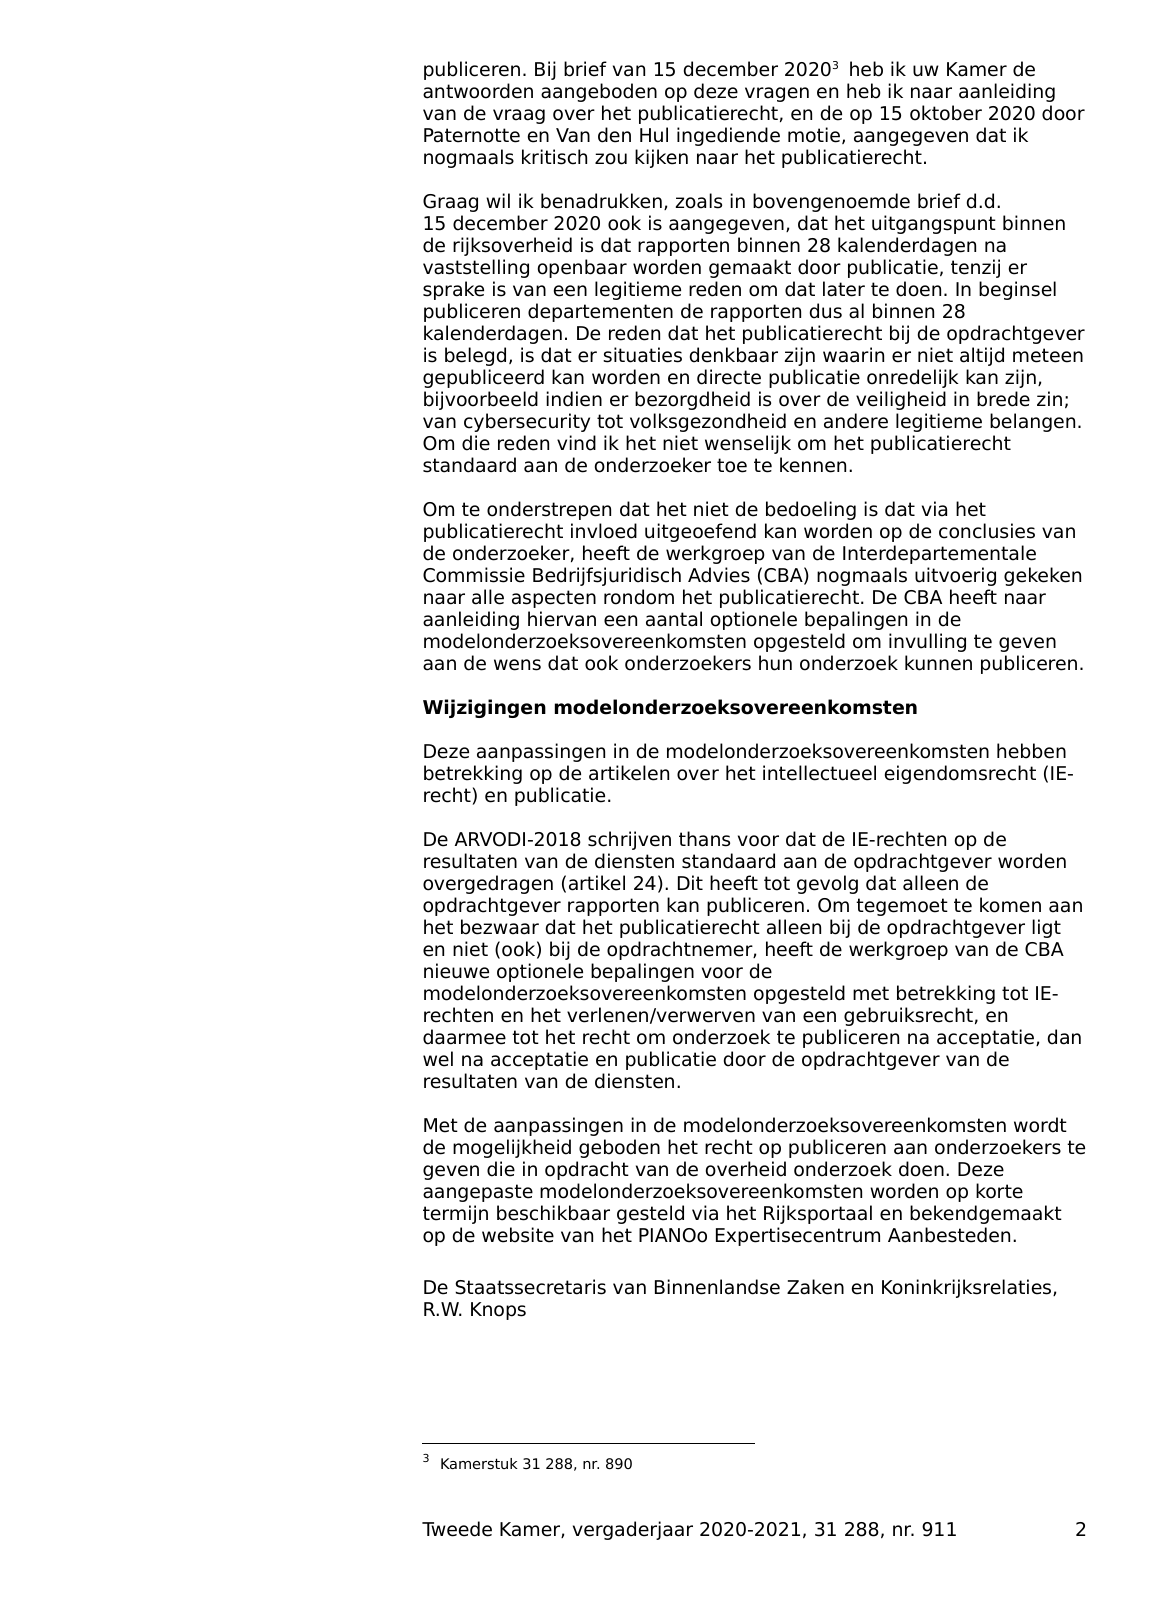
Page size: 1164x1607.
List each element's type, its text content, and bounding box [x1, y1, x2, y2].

text Deze aanpassingen in de modelonderzoeksovereenkomsten hebben betrekking op de artikelen over het intellectueel eigendomsrecht (IE-recht) en publicatie. [422, 741, 1087, 807]
text De ARVODI-2018 schrijven thans voor dat de IE-rechten op de resultaten van de diensten standaard aan de opdrachtgever worden overgedragen (artikel 24). Dit heeft tot gevolg dat alleen de opdrachtgever rapporten kan publiceren. Om tegemoet te komen aan het bezwaar dat het publicatierecht alleen bij de opdrachtgever ligt en niet (ook) bij de opdrachtnemer, heeft de werkgroep van de CBA nieuwe optionele bepalingen voor de modelonderzoeksovereenkomsten opgesteld met betrekking tot IE-rechten en het verlenen/verwerven van een gebruiksrecht, en daarmee tot het recht om onderzoek te publiceren na acceptatie, dan wel na acceptatie en publicatie door de opdrachtgever van de resultaten van de diensten. [422, 829, 1087, 1093]
text publiceren. Bij brief van 15 december 2020 heb ik uw Kamer de antwoorden aangeboden op deze vragen en heb ik naar aanleiding van de vraag over het publicatierecht, en de op 15 oktober 2020 door Paternotte en Van den Hul ingediende motie, aangegeven dat ik nogmaals kritisch zou kijken naar het publicatierecht. [422, 59, 1087, 169]
text Graag wil ik benadrukken, zoals in bovengenoemde brief d.d. 15 december 2020 ook is aangegeven, dat het uitgangspunt binnen de rijksoverheid is dat rapporten binnen 28 kalenderdagen na vaststelling openbaar worden gemaakt door publicatie, tenzij er sprake is van een legitieme reden om dat later te doen. In beginsel publiceren departementen de rapporten dus al binnen 28 kalenderdagen. De reden dat het publicatierecht bij de opdrachtgever is belegd, is dat er situaties denkbaar zijn waarin er niet altijd meteen gepubliceerd kan worden en directe publicatie onredelijk kan zijn, bijvoorbeeld indien er bezorgdheid is over de veiligheid in brede zin; van cybersecurity tot volksgezondheid en andere legitieme belangen. Om die reden vind ik het niet wenselijk om het publicatierecht standaard aan de onderzoeker toe te kennen. [422, 191, 1087, 477]
text Met de aanpassingen in de modelonderzoeksovereenkomsten wordt de mogelijkheid geboden het recht op publiceren aan onderzoekers te geven die in opdracht van de overheid onderzoek doen. Deze aangepaste modelonderzoeksovereenkomsten worden op korte termijn beschikbaar gesteld via het Rijksportaal en bekendgemaakt op de website van het PIANOo Expertisecentrum Aanbesteden. [422, 1115, 1087, 1247]
text Om te onderstrepen dat het niet de bedoeling is dat via het publicatierecht invloed uitgeoefend kan worden op de conclusies van de onderzoeker, heeft de werkgroep van de Interdepartementale Commissie Bedrijfsjuridisch Advies (CBA) nogmaals uitvoerig gekeken naar alle aspecten rondom het publicatierecht. De CBA heeft naar aanleiding hiervan een aantal optionele bepalingen in de modelonderzoeksovereenkomsten opgesteld om invulling te geven aan de wens dat ook onderzoekers hun onderzoek kunnen publiceren. [422, 499, 1087, 675]
text De Staatssecretaris van Binnenlandse Zaken en Koninkrijksrelaties, R.W. Knops [422, 1277, 1087, 1321]
text Kamerstuk 31 288, nr. 890 [422, 1452, 1087, 1474]
subtitle Wijzigingen modelonderzoeksovereenkomsten [422, 697, 1087, 719]
